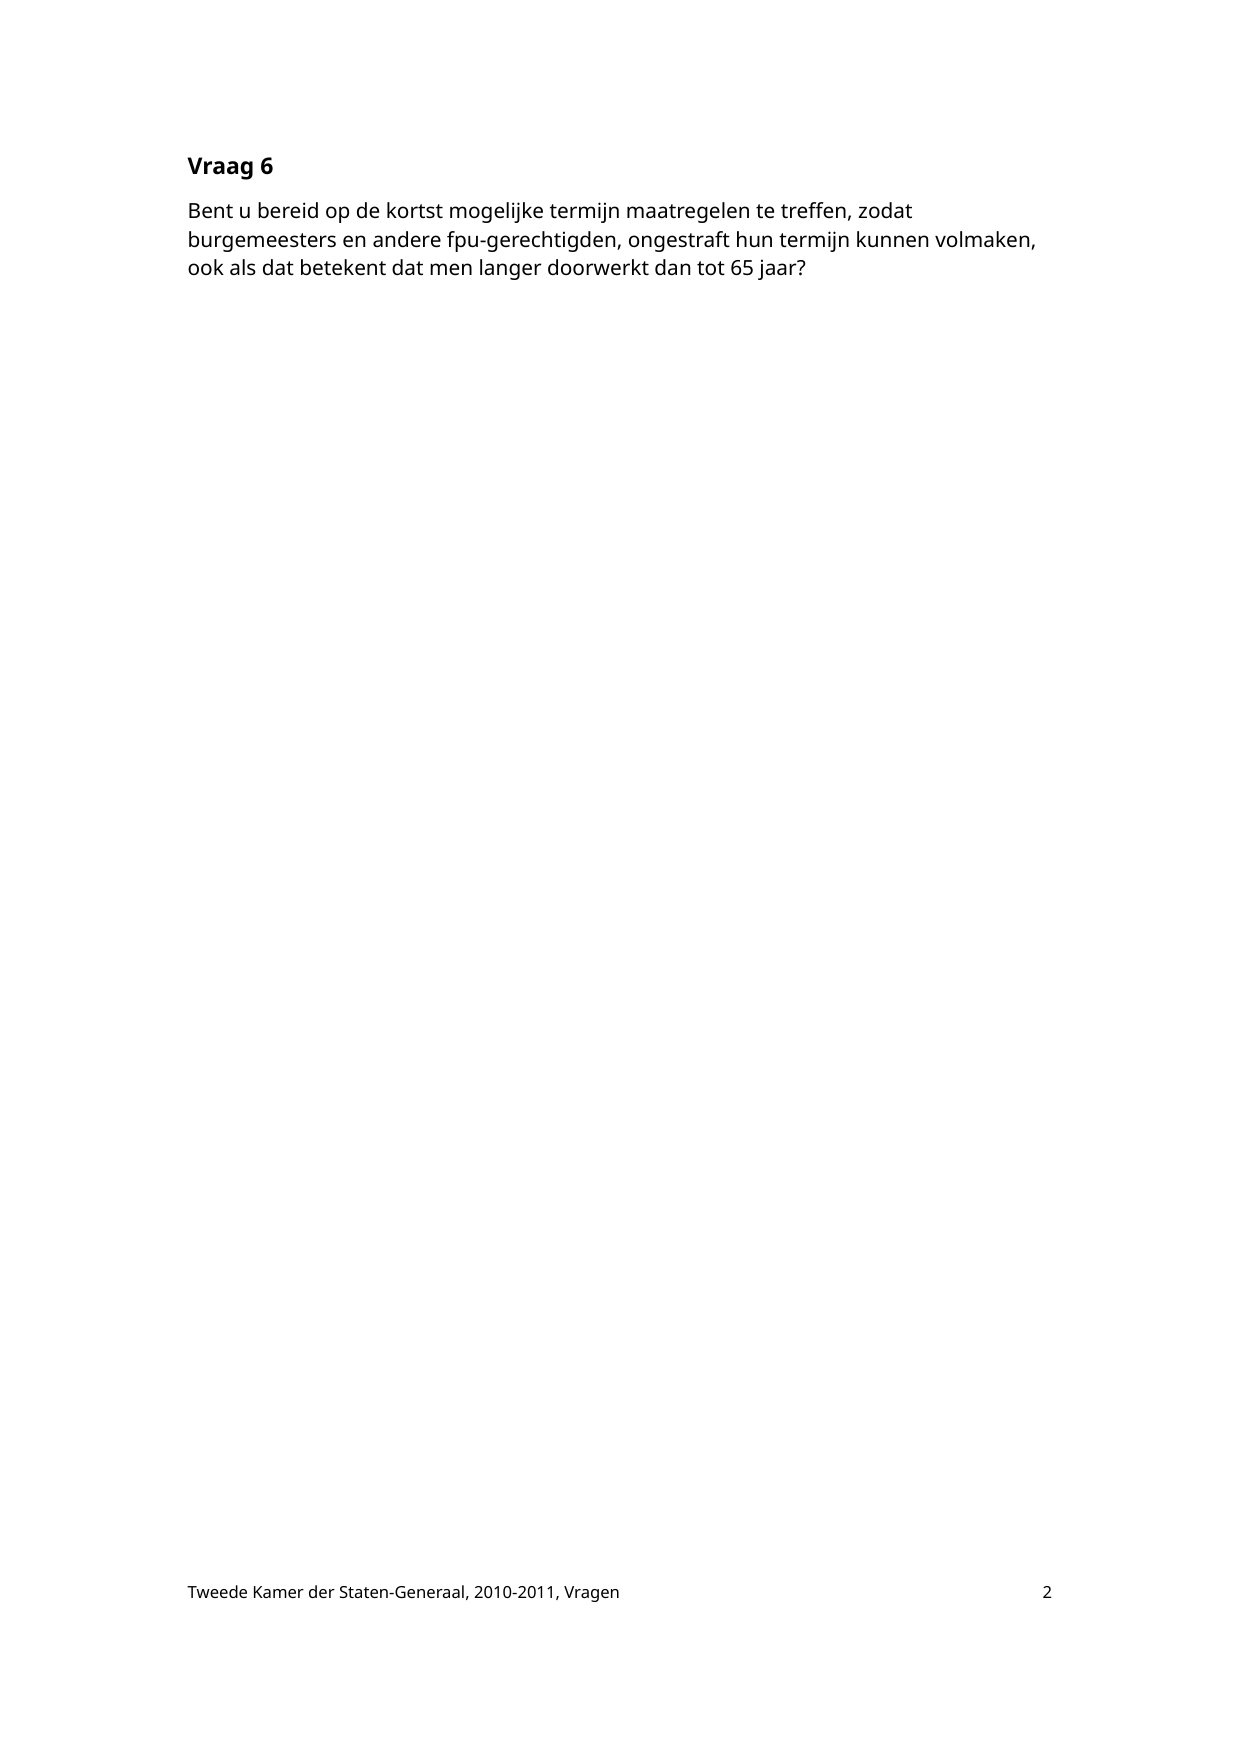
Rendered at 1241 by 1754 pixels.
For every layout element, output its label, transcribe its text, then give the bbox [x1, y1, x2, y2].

subtitle Vraag 6 [187, 150, 1053, 181]
text Bent u bereid op de kortst mogelijke termijn maatregelen te treffen, zodat burgemeesters en andere fpu-gerechtigden, ongestraft hun termijn kunnen volmaken, ook als dat betekent dat men langer doorwerkt dan tot 65 jaar? [187, 196, 1053, 282]
